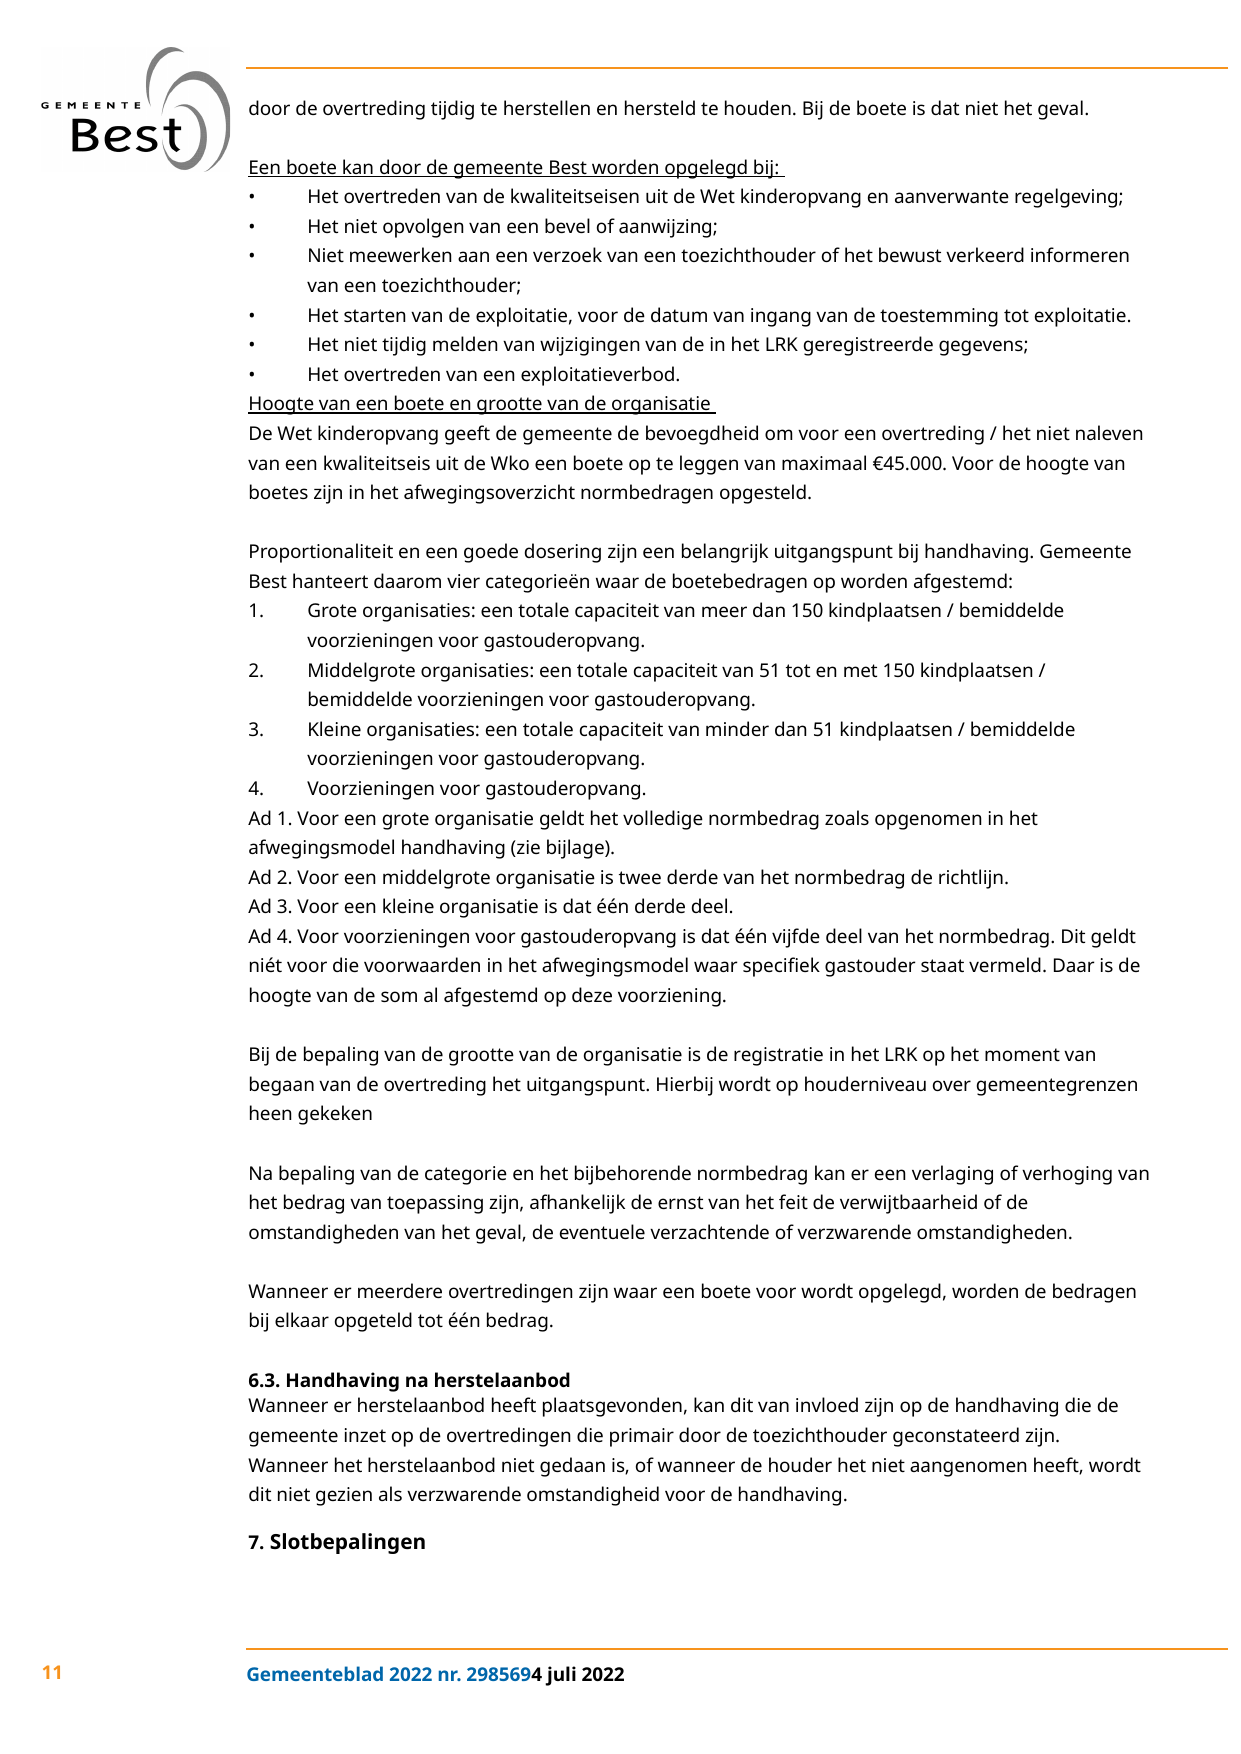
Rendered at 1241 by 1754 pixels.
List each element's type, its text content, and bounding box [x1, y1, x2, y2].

text Bij de bepaling van de grootte van de organisatie is de registratie in het LRK op het moment van begaan van de overtreding het uitgangspunt. Hierbij wordt op houderniveau over gemeentegrenzen heen gekeken [248, 1041, 1152, 1126]
list Het overtreden van een exploitatieverbod. [248, 361, 1152, 387]
text 7. Slotbepalingen [248, 1527, 1152, 1555]
list Middelgrote organisaties: een totale capaciteit van 51 tot en met 150 kindplaatsen / bemiddelde voorzieningen voor gastouderopvang. [248, 657, 1152, 712]
text Wanneer het herstelaanbod niet gedaan is, of wanneer de houder het niet aangenomen heeft, wordt dit niet gezien als verzwarende omstandigheid voor de handhaving. [248, 1452, 1152, 1507]
text Proportionaliteit en een goede dosering zijn een belangrijk uitgangspunt bij handhaving. Gemeente Best hanteert daarom vier categorieën waar de boetebedragen op worden afgestemd: [248, 538, 1152, 594]
list Het overtreden van de kwaliteitseisen uit de Wet kinderopvang en aanverwante regelgeving; [248, 183, 1152, 209]
list Het starten van de exploitatie, voor de datum van ingang van de toestemming tot exploitatie. [248, 302, 1152, 328]
text door de overtreding tijdig te herstellen en hersteld te houden. Bij de boete is dat niet het geval. [248, 95, 1152, 121]
text De Wet kinderopvang geeft de gemeente de bevoegdheid om voor een overtreding / het niet naleven van een kwaliteitseis uit de Wko een boete op te leggen van maximaal €45.000. Voor de hoogte van boetes zijn in het afwegingsoverzicht normbedragen opgesteld. [248, 420, 1152, 505]
list Het niet opvolgen van een bevel of aanwijzing; [248, 213, 1152, 239]
text Wanneer er herstelaanbod heeft plaatsgevonden, kan dit van invloed zijn op de handhaving die de gemeente inzet op de overtredingen die primair door de toezichthouder geconstateerd zijn. [248, 1393, 1152, 1448]
text Wanneer er meerdere overtredingen zijn waar een boete voor wordt opgelegd, worden de bedragen bij elkaar opgeteld tot één bedrag. [248, 1278, 1152, 1333]
list Kleine organisaties: een totale capaciteit van minder dan 51 kindplaatsen / bemiddelde voorzieningen voor gastouderopvang. [248, 716, 1152, 771]
text Een boete kan door de gemeente Best worden opgelegd bij: [248, 154, 1152, 180]
text 6.3. Handhaving na herstelaanbod [248, 1367, 1152, 1393]
text Hoogte van een boete en grootte van de organisatie [248, 391, 1152, 416]
list Niet meewerken aan een verzoek van een toezichthouder of het bewust verkeerd informeren van een toezichthouder; [248, 243, 1152, 298]
list Voorzieningen voor gastouderopvang. [248, 775, 1152, 801]
text Ad 2. Voor een middelgrote organisatie is twee derde van het normbedrag de richtlijn. [248, 864, 1152, 890]
list Grote organisaties: een totale capaciteit van meer dan 150 kindplaatsen / bemiddelde voorzieningen voor gastouderopvang. [248, 598, 1152, 653]
text Ad 4. Voor voorzieningen voor gastouderopvang is dat één vijfde deel van het normbedrag. Dit geldt niét voor die voorwaarden in het afwegingsmodel waar specifiek gastouder staat vermeld. Daar is de hoogte van de som al afgestemd op deze voorziening. [248, 923, 1152, 1008]
text Ad 1. Voor een grote organisatie geldt het volledige normbedrag zoals opgenomen in het afwegingsmodel handhaving (zie bijlage). [248, 805, 1152, 860]
text Ad 3. Voor een kleine organisatie is dat één derde deel. [248, 893, 1152, 919]
text Na bepaling van de categorie en het bijbehorende normbedrag kan er een verlaging of verhoging van het bedrag van toepassing zijn, afhankelijk de ernst van het feit de verwijtbaarheid of de omstandigheden van het geval, de eventuele verzachtende of verzwarende omstandigheden. [248, 1160, 1152, 1245]
picture [41, 47, 231, 172]
list Het niet tijdig melden van wijzigingen van de in het LRK geregistreerde gegevens; [248, 331, 1152, 357]
